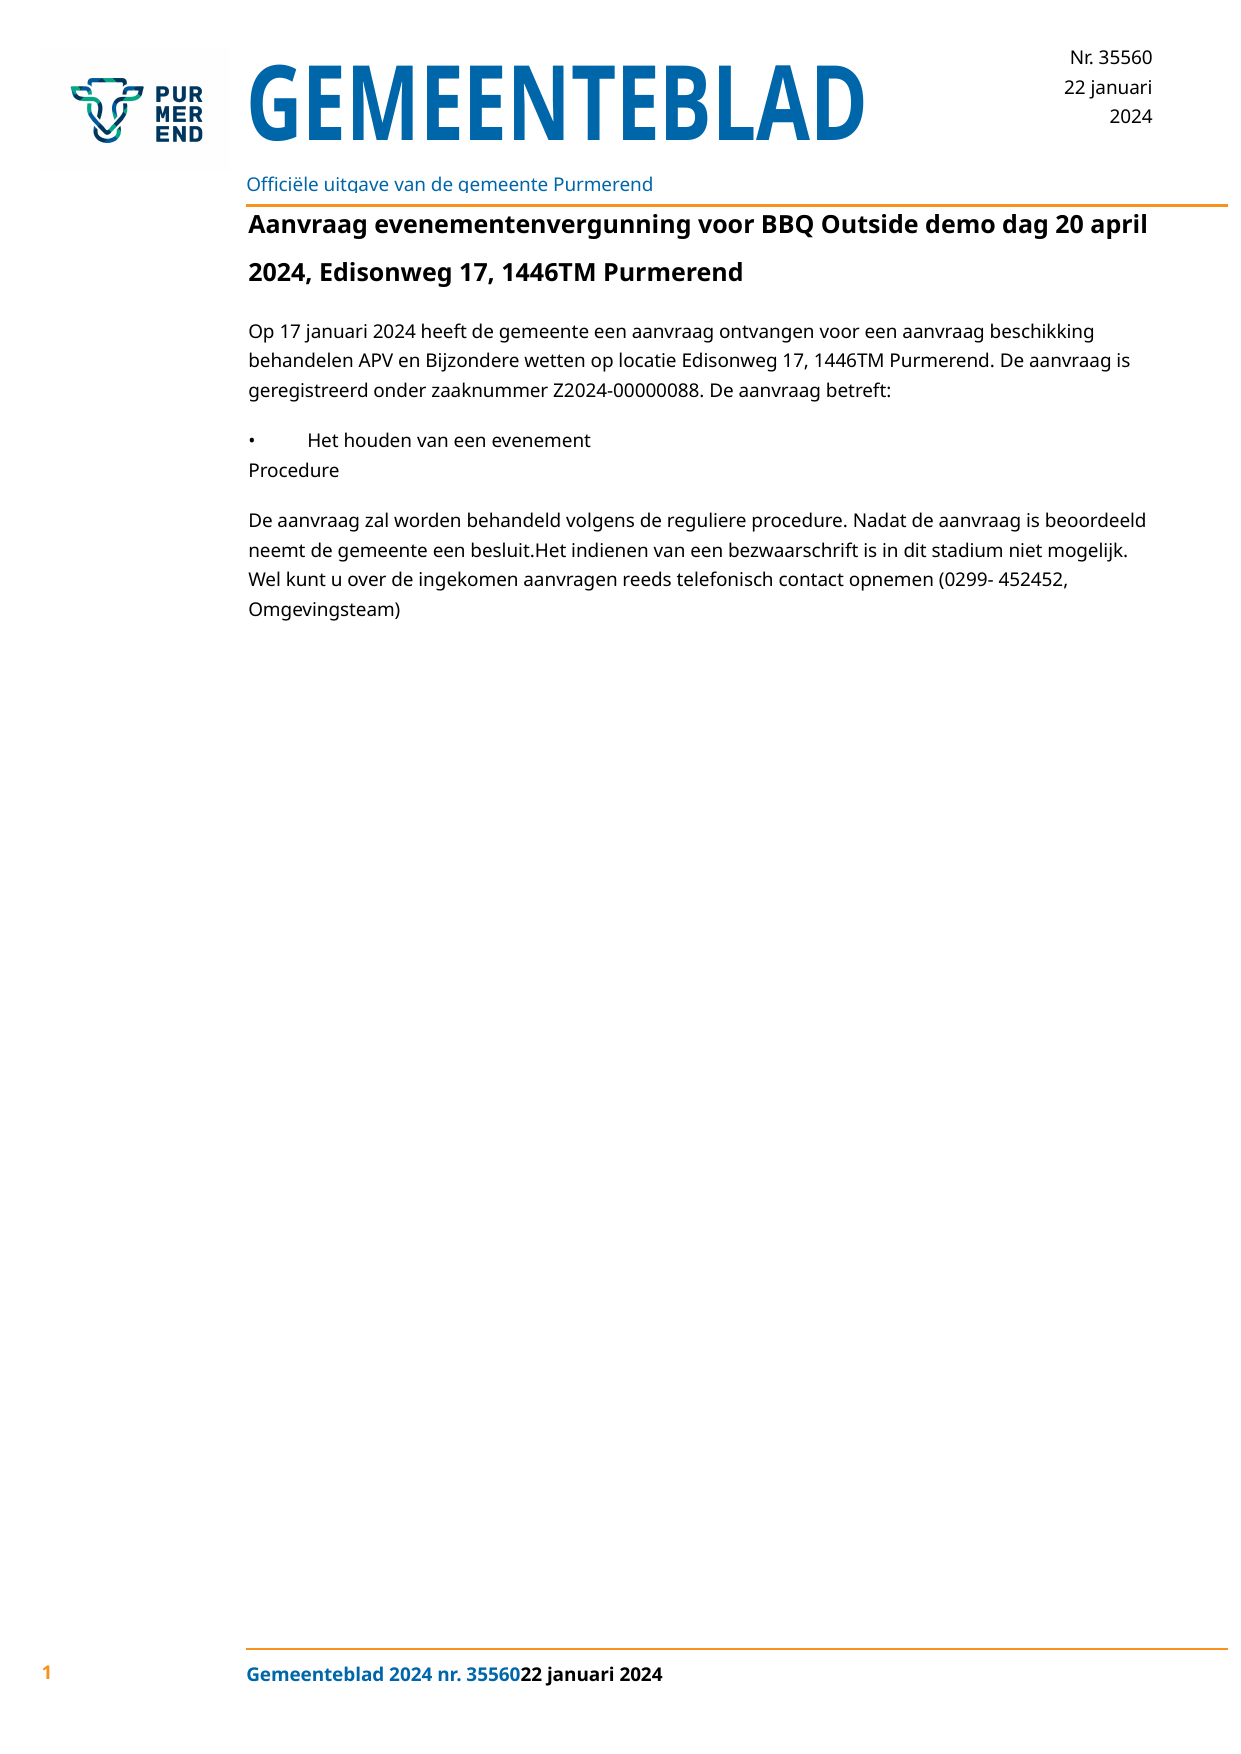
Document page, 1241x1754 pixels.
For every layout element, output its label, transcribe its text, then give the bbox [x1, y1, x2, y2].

text De aanvraag zal worden behandeld volgens de reguliere procedure. Nadat de aanvraag is beoordeeld neemt de gemeente een besluit.Het indienen van een bezwaarschrift is in dit stadium niet mogelijk. Wel kunt u over de ingekomen aanvragen reeds telefonisch contact opnemen (0299- 452452, Omgevingsteam) [248, 507, 1152, 622]
text Procedure [248, 457, 1152, 483]
picture [41, 47, 231, 172]
text Aanvraag evenementenvergunning voor BBQ Outside demo dag 20 april 2024, Edisonweg 17, 1446TM Purmerend [248, 207, 1152, 288]
text Op 17 januari 2024 heeft de gemeente een aanvraag ontvangen voor een aanvraag beschikking behandelen APV en Bijzondere wetten op locatie Edisonweg 17, 1446TM Purmerend. De aanvraag is geregistreerd onder zaaknummer Z2024-00000088. De aanvraag betreft: [248, 318, 1152, 403]
list Het houden van een evenement [248, 427, 1152, 453]
